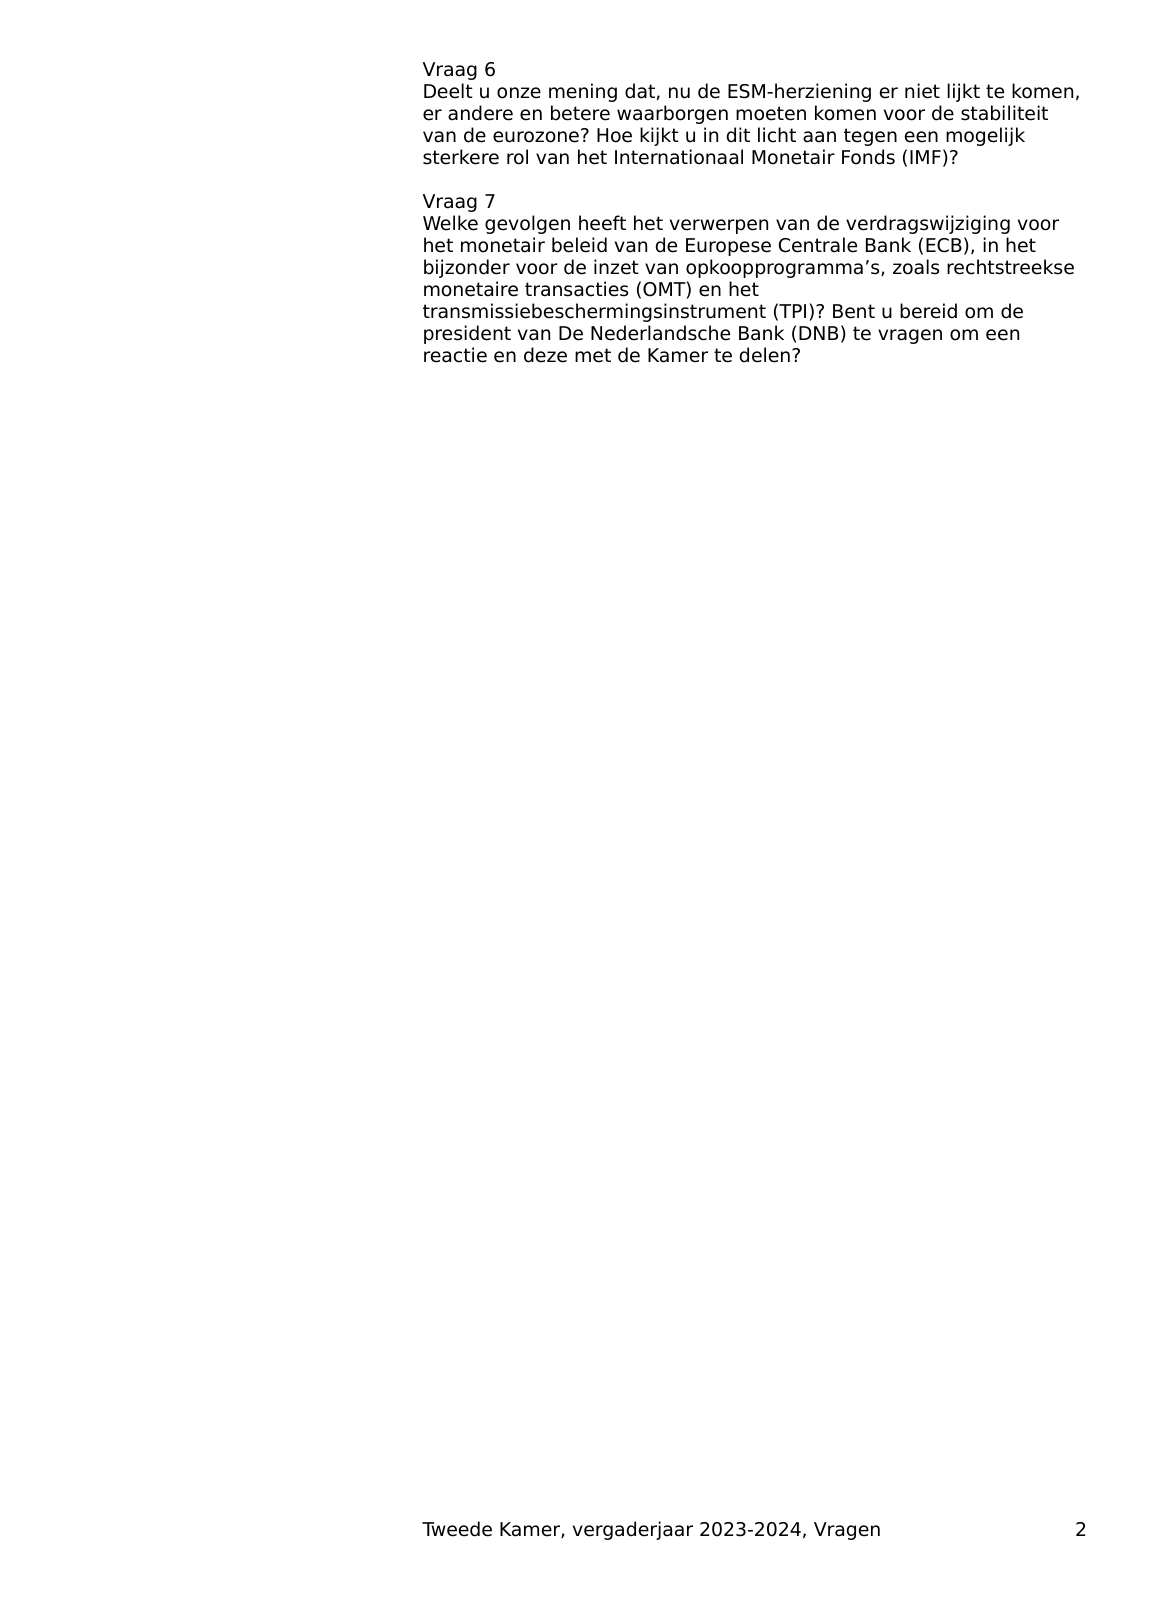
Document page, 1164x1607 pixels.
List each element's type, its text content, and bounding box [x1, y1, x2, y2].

text Vraag 7 [422, 191, 1087, 213]
text Vraag 6 [422, 59, 1087, 81]
text Deelt u onze mening dat, nu de ESM-herziening er niet lijkt te komen, er andere en betere waarborgen moeten komen voor de stabiliteit van de eurozone? Hoe kijkt u in dit licht aan tegen een mogelijk sterkere rol van het Internationaal Monetair Fonds (IMF)? [422, 81, 1087, 169]
text Welke gevolgen heeft het verwerpen van de verdragswijziging voor het monetair beleid van de Europese Centrale Bank (ECB), in het bijzonder voor de inzet van opkoopprogramma’s, zoals rechtstreekse monetaire transacties (OMT) en het transmissiebeschermingsinstrument (TPI)? Bent u bereid om de president van De Nederlandsche Bank (DNB) te vragen om een reactie en deze met de Kamer te delen? [422, 213, 1087, 367]
